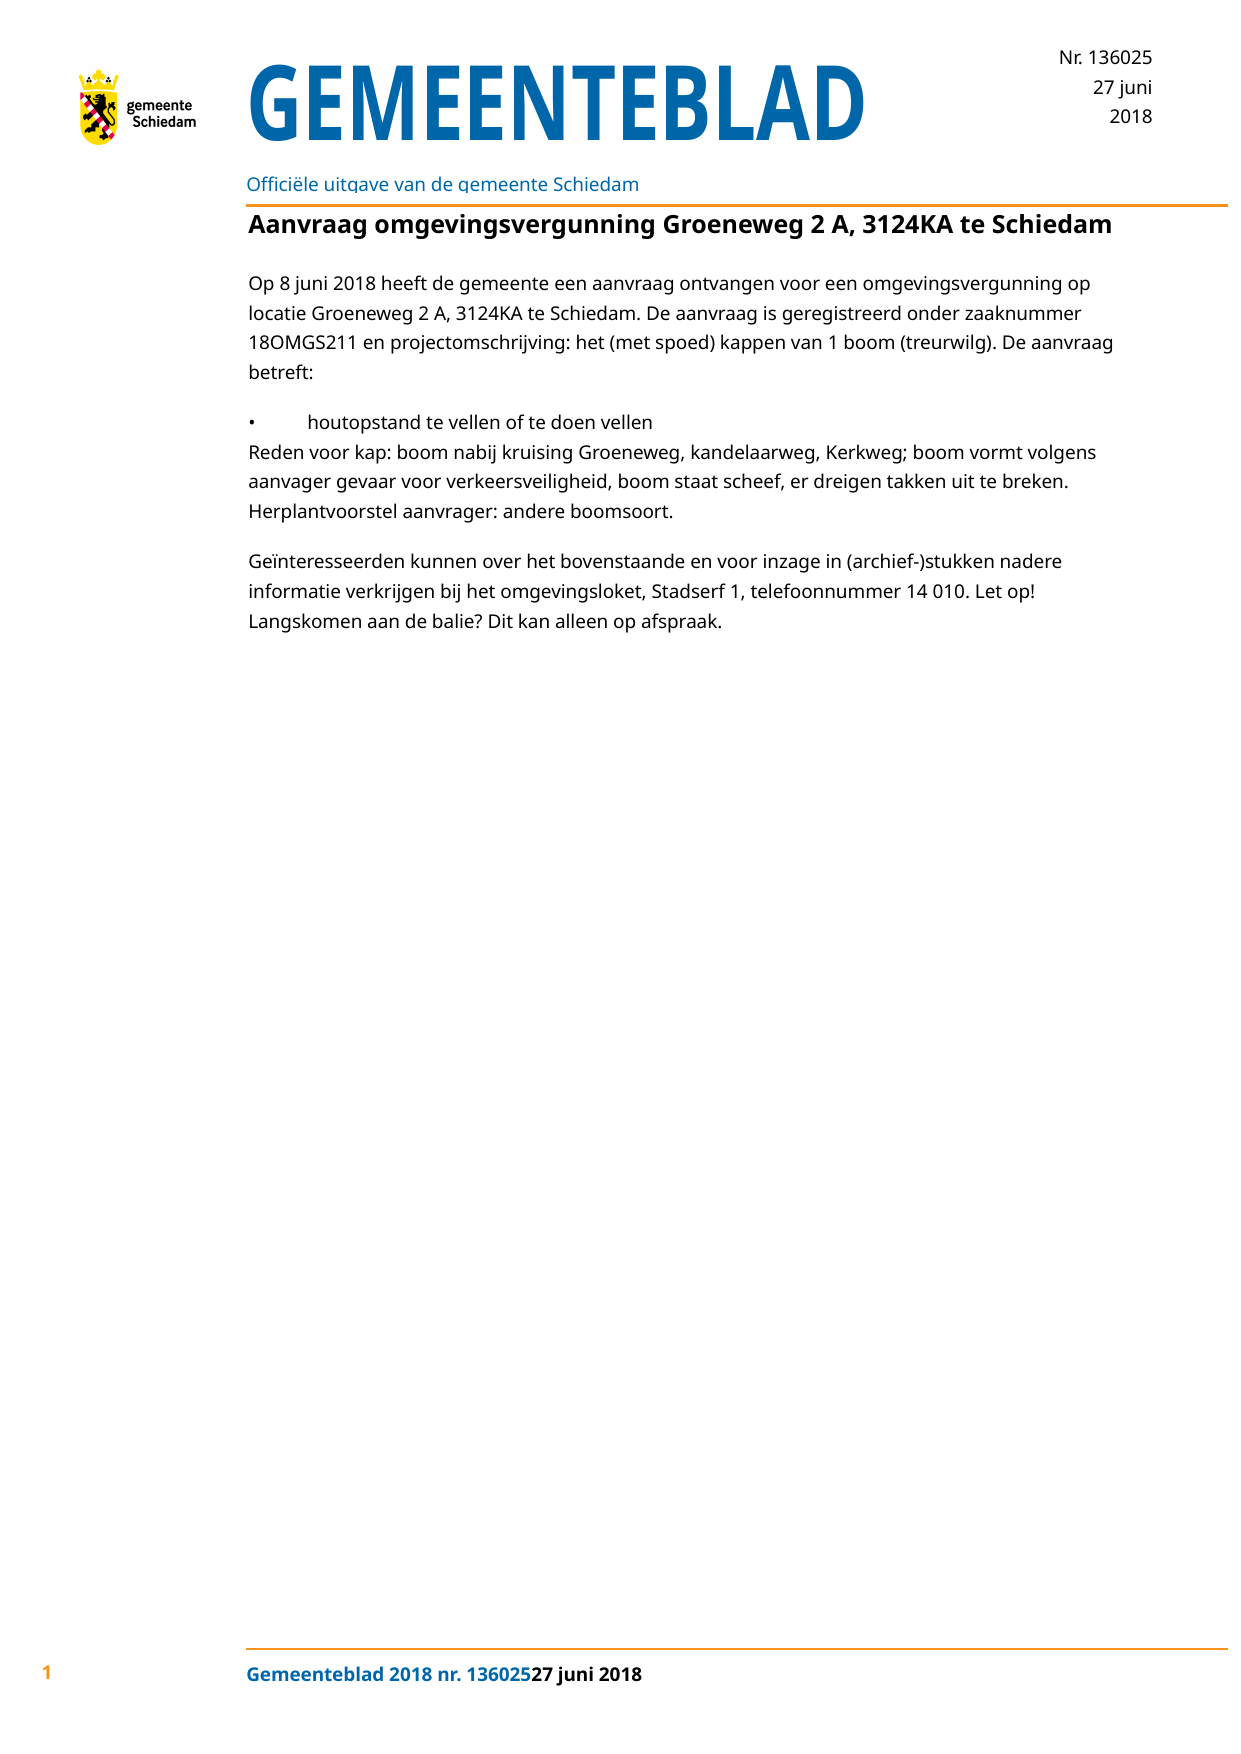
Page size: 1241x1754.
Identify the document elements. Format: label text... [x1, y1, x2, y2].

text Reden voor kap: boom nabij kruising Groeneweg, kandelaarweg, Kerkweg; boom vormt volgens aanvager gevaar voor verkeersveiligheid, boom staat scheef, er dreigen takken uit te breken. Herplantvoorstel aanvrager: andere boomsoort. [248, 439, 1152, 524]
text Geïnteresseerden kunnen over het bovenstaande en voor inzage in (archief-)stukken nadere informatie verkrijgen bij het omgevingsloket, Stadserf 1, telefoonnummer 14 010. Let op! Langskomen aan de balie? Dit kan alleen op afspraak. [248, 549, 1152, 633]
picture [41, 47, 231, 172]
text Aanvraag omgevingsvergunning Groeneweg 2 A, 3124KA te Schiedam [248, 207, 1152, 241]
list houtopstand te vellen of te doen vellen [248, 409, 1152, 435]
text Op 8 juni 2018 heeft de gemeente een aanvraag ontvangen voor een omgevingsvergunning op locatie Groeneweg 2 A, 3124KA te Schiedam. De aanvraag is geregistreerd onder zaaknummer 18OMGS211 en projectomschrijving: het (met spoed) kappen van 1 boom (treurwilg). De aanvraag betreft: [248, 270, 1152, 385]
